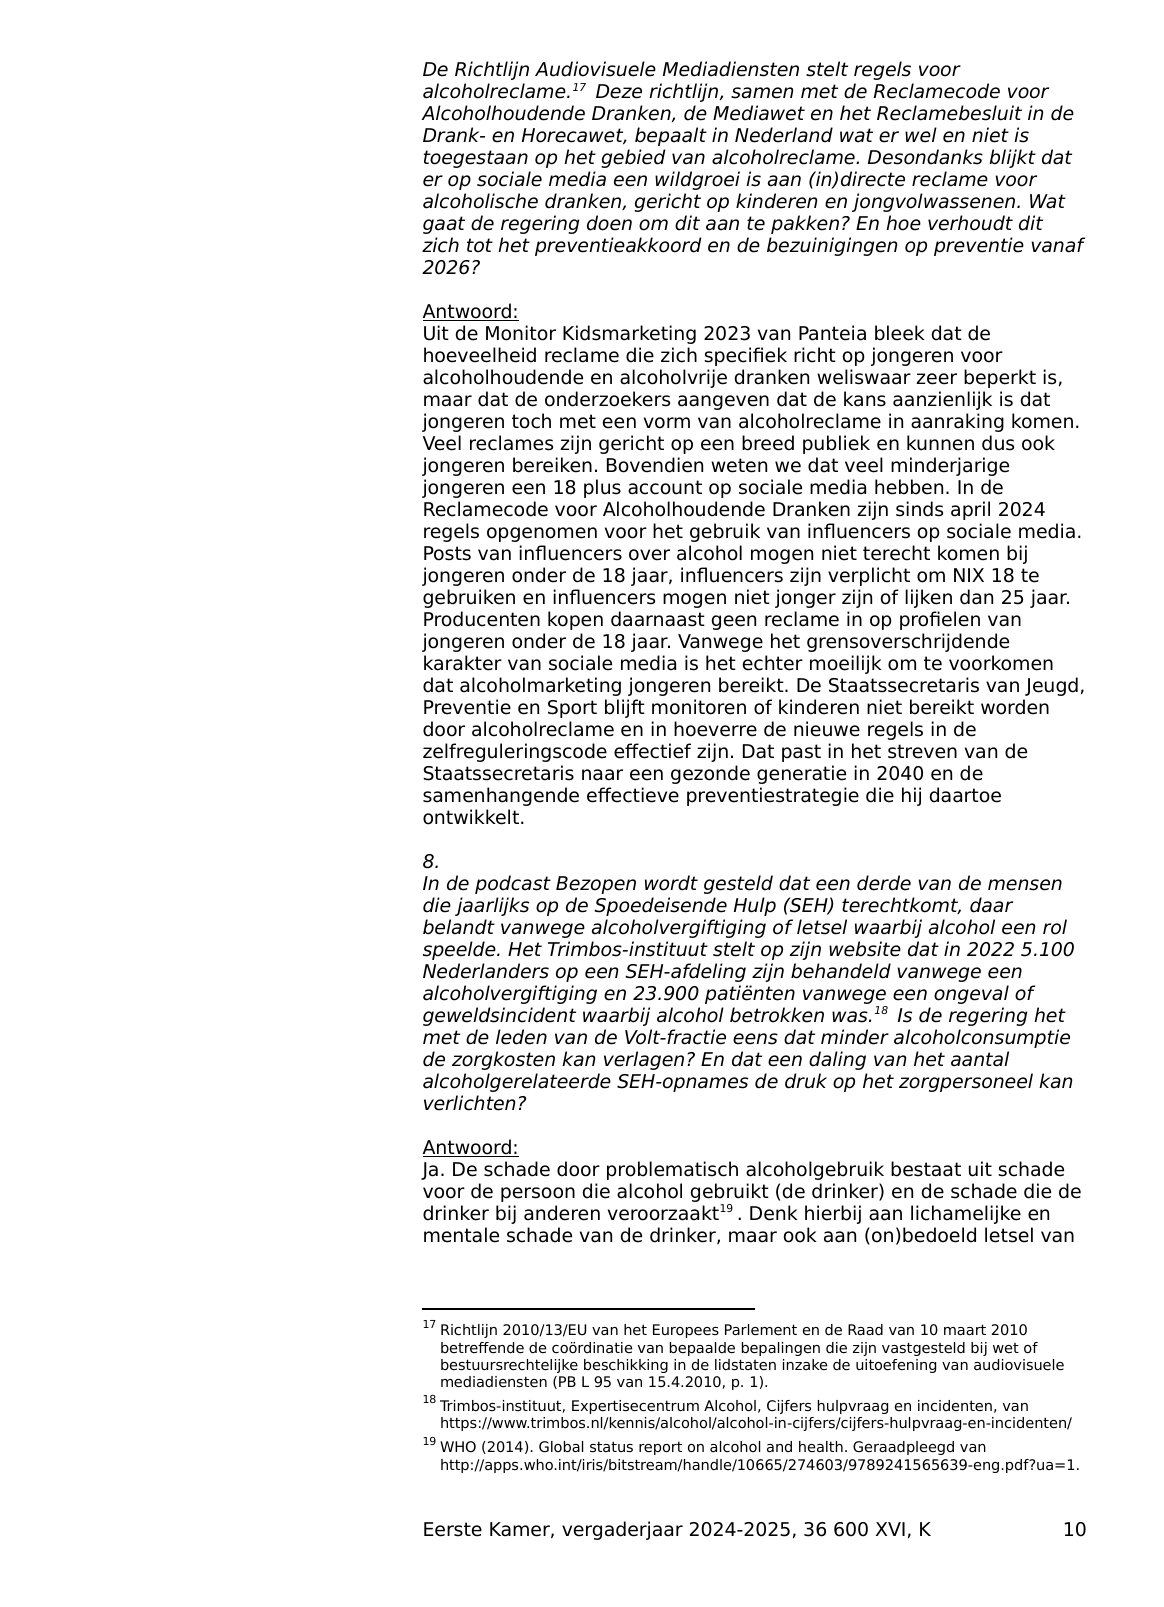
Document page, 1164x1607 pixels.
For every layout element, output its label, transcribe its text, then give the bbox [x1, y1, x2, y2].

text Ja. De schade door problematisch alcoholgebruik bestaat uit schade voor de persoon die alcohol gebruikt (de drinker) en de schade die de drinker bij anderen veroorzaakt. Denk hierbij aan lichamelijke en mentale schade van de drinker, maar ook aan (on)bedoeld letsel van [422, 1159, 1087, 1247]
text WHO (2014). Global status report on alcohol and health. Geraadpleegd van http://apps.who.int/iris/bitstream/handle/10665/274603/9789241565639-eng.pdf?ua=1. [422, 1435, 1087, 1474]
text Uit de Monitor Kidsmarketing 2023 van Panteia bleek dat de hoeveelheid reclame die zich specifiek richt op jongeren voor alcoholhoudende en alcoholvrije dranken weliswaar zeer beperkt is, maar dat de onderzoekers aangeven dat de kans aanzienlijk is dat jongeren toch met een vorm van alcoholreclame in aanraking komen. Veel reclames zijn gericht op een breed publiek en kunnen dus ook jongeren bereiken. Bovendien weten we dat veel minderjarige jongeren een 18 plus account op sociale media hebben. In de Reclamecode voor Alcoholhoudende Dranken zijn sinds april 2024 regels opgenomen voor het gebruik van influencers op sociale media. Posts van influencers over alcohol mogen niet terecht komen bij jongeren onder de 18 jaar, influencers zijn verplicht om NIX 18 te gebruiken en influencers mogen niet jonger zijn of lijken dan 25 jaar. Producenten kopen daarnaast geen reclame in op profielen van jongeren onder de 18 jaar. Vanwege het grensoverschrijdende karakter van sociale media is het echter moeilijk om te voorkomen dat alcoholmarketing jongeren bereikt. De Staatssecretaris van Jeugd, Preventie en Sport blijft monitoren of kinderen niet bereikt worden door alcoholreclame en in hoeverre de nieuwe regels in de zelfreguleringscode effectief zijn. Dat past in het streven van de Staatssecretaris naar een gezonde generatie in 2040 en de samenhangende effectieve preventiestrategie die hij daartoe ontwikkelt. [422, 323, 1087, 828]
text In de podcast Bezopen wordt gesteld dat een derde van de mensen die jaarlijks op de Spoedeisende Hulp (SEH) terechtkomt, daar belandt vanwege alcoholvergiftiging of letsel waarbij alcohol een rol speelde. Het Trimbos-instituut stelt op zijn website dat in 2022 5.100 Nederlanders op een SEH-afdeling zijn behandeld vanwege een alcoholvergiftiging en 23.900 patiënten vanwege een ongeval of geweldsincident waarbij alcohol betrokken was. Is de regering het met de leden van de Volt-fractie eens dat minder alcoholconsumptie de zorgkosten kan verlagen? En dat een daling van het aantal alcoholgerelateerde SEH-opnames de druk op het zorgpersoneel kan verlichten? [422, 873, 1087, 1114]
text 8. [422, 851, 1087, 873]
text Trimbos-instituut, Expertisecentrum Alcohol, Cijfers hulpvraag en incidenten, van https://www.trimbos.nl/kennis/alcohol/alcohol-in-cijfers/cijfers-hulpvraag-en-incidenten/ [422, 1393, 1087, 1432]
text De Richtlijn Audiovisuele Mediadiensten stelt regels voor alcoholreclame. Deze richtlijn, samen met de Reclamecode voor Alcoholhoudende Dranken, de Mediawet en het Reclamebesluit in de Drank- en Horecawet, bepaalt in Nederland wat er wel en niet is toegestaan op het gebied van alcoholreclame. Desondanks blijkt dat er op sociale media een wildgroei is aan (in)directe reclame voor alcoholische dranken, gericht op kinderen en jongvolwassenen. Wat gaat de regering doen om dit aan te pakken? En hoe verhoudt dit zich tot het preventieakkoord en de bezuinigingen op preventie vanaf 2026? [422, 59, 1087, 279]
text Antwoord: [422, 301, 1087, 323]
text Richtlijn 2010/13/EU van het Europees Parlement en de Raad van 10 maart 2010 betreffende de coördinatie van bepaalde bepalingen die zijn vastgesteld bij wet of bestuursrechtelijke beschikking in de lidstaten inzake de uitoefening van audiovisuele mediadiensten (PB L 95 van 15.4.2010, p. 1). [422, 1318, 1087, 1391]
text Antwoord: [422, 1137, 1087, 1159]
